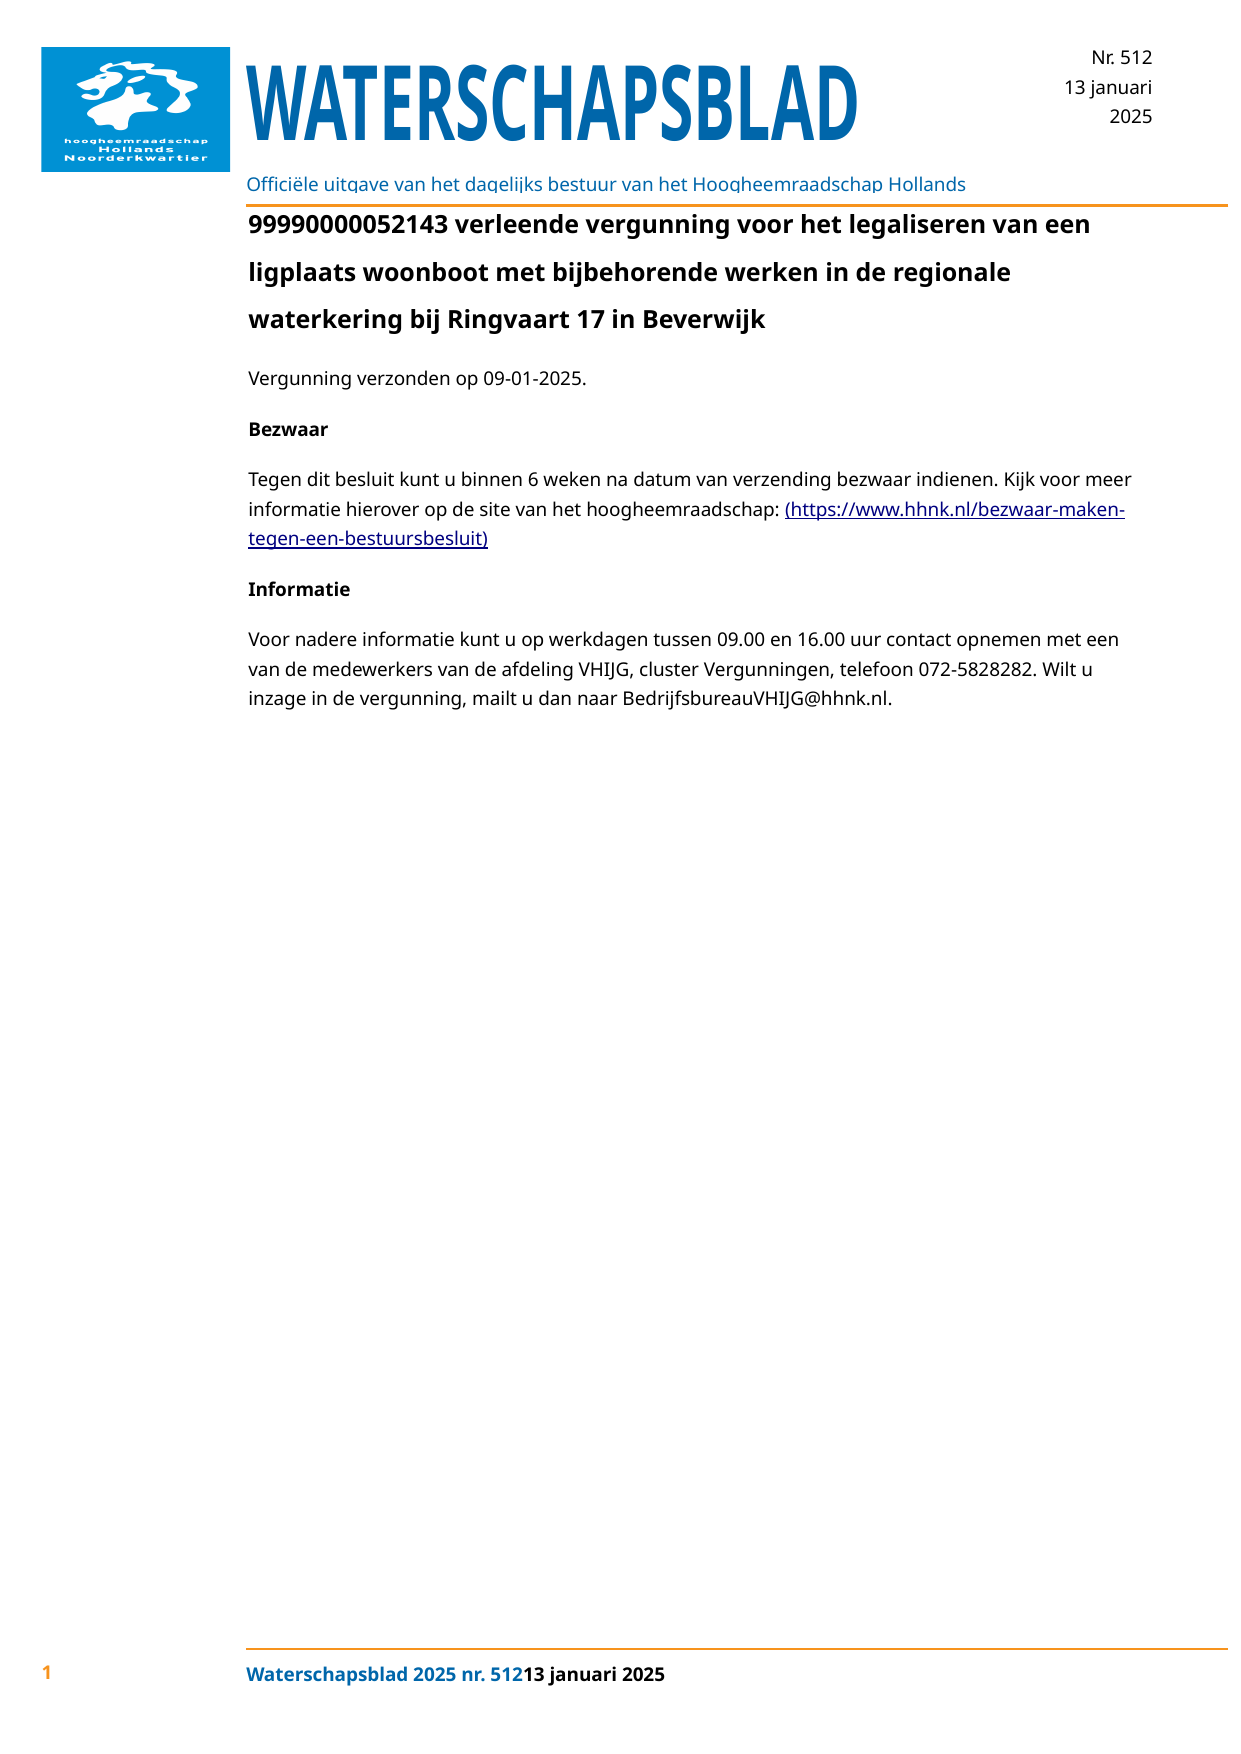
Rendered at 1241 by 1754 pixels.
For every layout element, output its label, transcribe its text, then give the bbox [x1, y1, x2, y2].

text Tegen dit besluit kunt u binnen 6 weken na datum van verzending bezwaar indienen. Kijk voor meer informatie hierover op de site van het hoogheemraadschap: (https://www.hhnk.nl/bezwaar-maken-tegen-een-bestuursbesluit) [248, 466, 1152, 551]
picture [78, 64, 122, 99]
picture [118, 62, 197, 112]
text Voor nadere informatie kunt u op werkdagen tussen 09.00 en 16.00 uur contact opnemen met een van de medewerkers van de afdeling VHIJG, cluster Vergunningen, telefoon 072-5828282. Wilt u inzage in de vergunning, mailt u dan naar BedrijfsbureauVHIJG@hhnk.nl. [248, 626, 1152, 711]
text Informatie [248, 576, 1152, 602]
text Vergunning verzonden op 09-01-2025. [248, 366, 1152, 391]
picture [88, 87, 157, 130]
text Bezwaar [248, 416, 1152, 442]
picture [129, 76, 144, 82]
text 99990000052143 verleende vergunning voor het legaliseren van een ligplaats woonboot met bijbehorende werken in de regionale waterkering bij Ringvaart 17 in Beverwijk [248, 207, 1152, 336]
